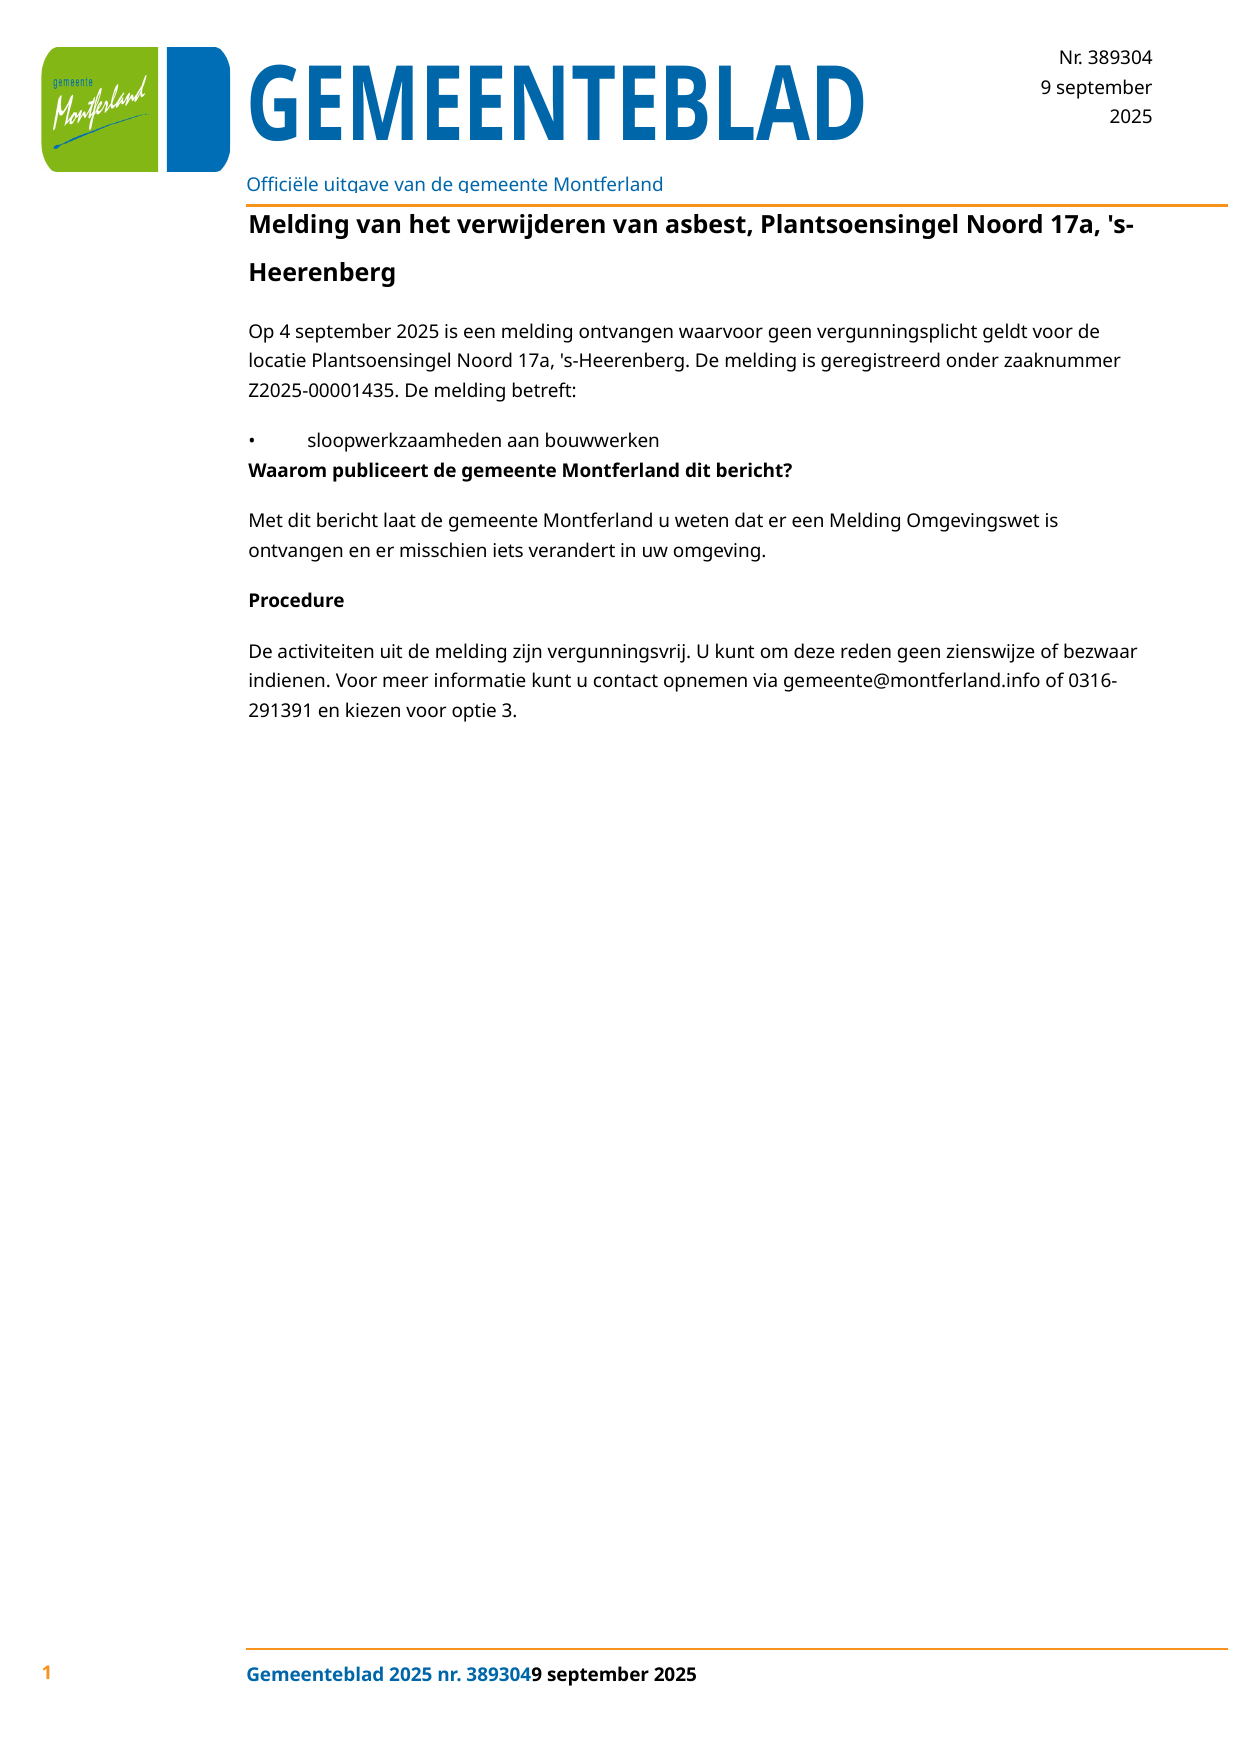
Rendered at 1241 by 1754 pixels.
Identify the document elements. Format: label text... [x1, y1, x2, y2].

text Waarom publiceert de gemeente Montferland dit bericht? [248, 457, 1152, 483]
list sloopwerkzaamheden aan bouwwerken [248, 427, 1152, 453]
text Op 4 september 2025 is een melding ontvangen waarvoor geen vergunningsplicht geldt voor de locatie Plantsoensingel Noord 17a, 's-Heerenberg. De melding is geregistreerd onder zaaknummer Z2025-00001435. De melding betreft: [248, 318, 1152, 403]
text Met dit bericht laat de gemeente Montferland u weten dat er een Melding Omgevingswet is ontvangen en er misschien iets verandert in uw omgeving. [248, 507, 1152, 563]
text De activiteiten uit de melding zijn vergunningsvrij. U kunt om deze reden geen zienswijze of bezwaar indienen. Voor meer informatie kunt u contact opnemen via gemeente@montferland.info of 0316-291391 en kiezen voor optie 3. [248, 638, 1152, 723]
text Procedure [248, 587, 1152, 613]
text Melding van het verwijderen van asbest, Plantsoensingel Noord 17a, 's-Heerenberg [248, 207, 1152, 288]
picture [41, 47, 231, 172]
